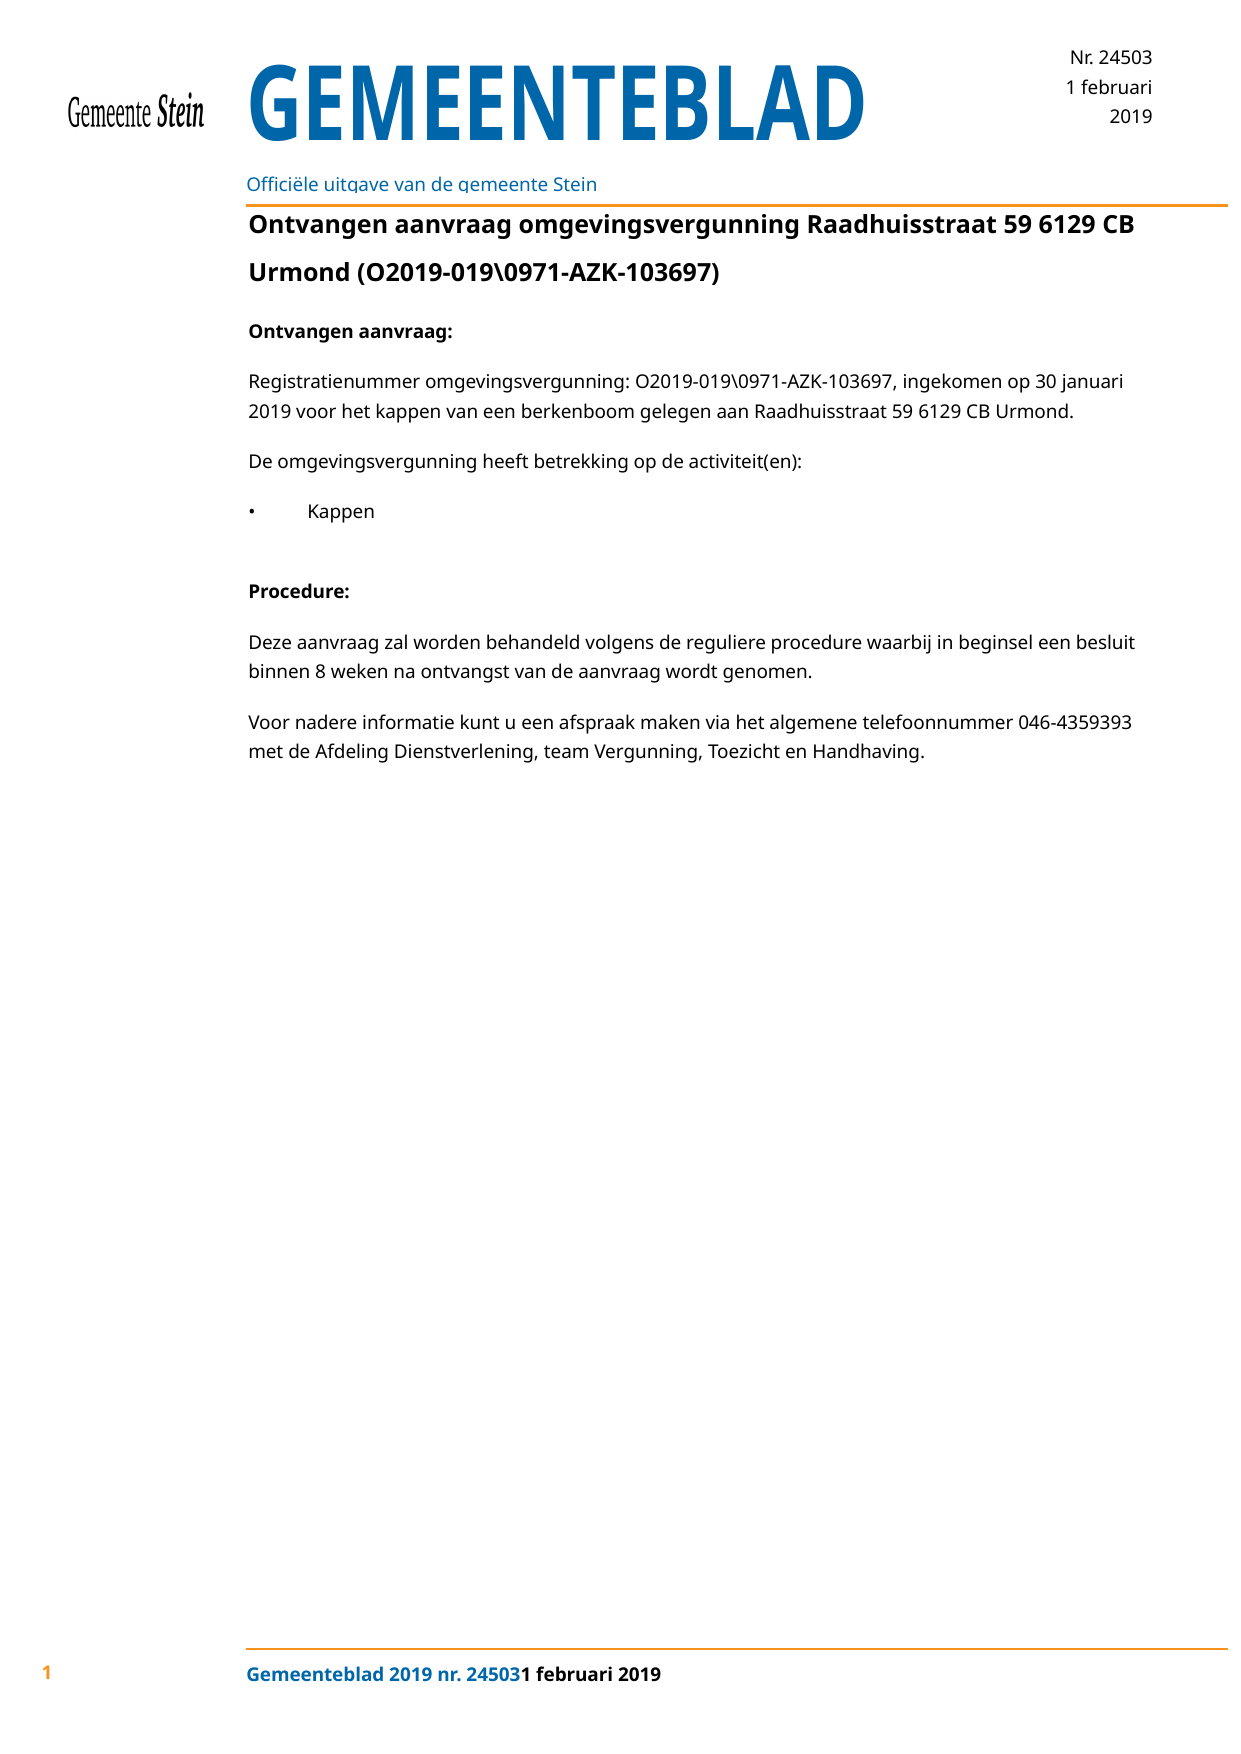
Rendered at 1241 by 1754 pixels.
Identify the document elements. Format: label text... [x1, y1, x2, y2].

text Voor nadere informatie kunt u een afspraak maken via het algemene telefoonnummer 046-4359393 met de Afdeling Dienstverlening, team Vergunning, Toezicht en Handhaving. [248, 709, 1152, 764]
text Ontvangen aanvraag omgevingsvergunning Raadhuisstraat 59 6129 CB Urmond (O2019-019\0971-AZK-103697) [248, 207, 1152, 288]
text Procedure: [248, 579, 1152, 604]
list Kappen [248, 499, 1152, 524]
text De omgevingsvergunning heeft betrekking op de activiteit(en): [248, 448, 1152, 474]
text Registratienummer omgevingsvergunning: O2019-019\0971-AZK-103697, ingekomen op 30 januari 2019 voor het kappen van een berkenboom gelegen aan Raadhuisstraat 59 6129 CB Urmond. [248, 368, 1152, 424]
text Ontvangen aanvraag: [248, 318, 1152, 344]
text Deze aanvraag zal worden behandeld volgens de reguliere procedure waarbij in beginsel een besluit binnen 8 weken na ontvangst van de aanvraag wordt genomen. [248, 629, 1152, 684]
picture [41, 47, 231, 172]
